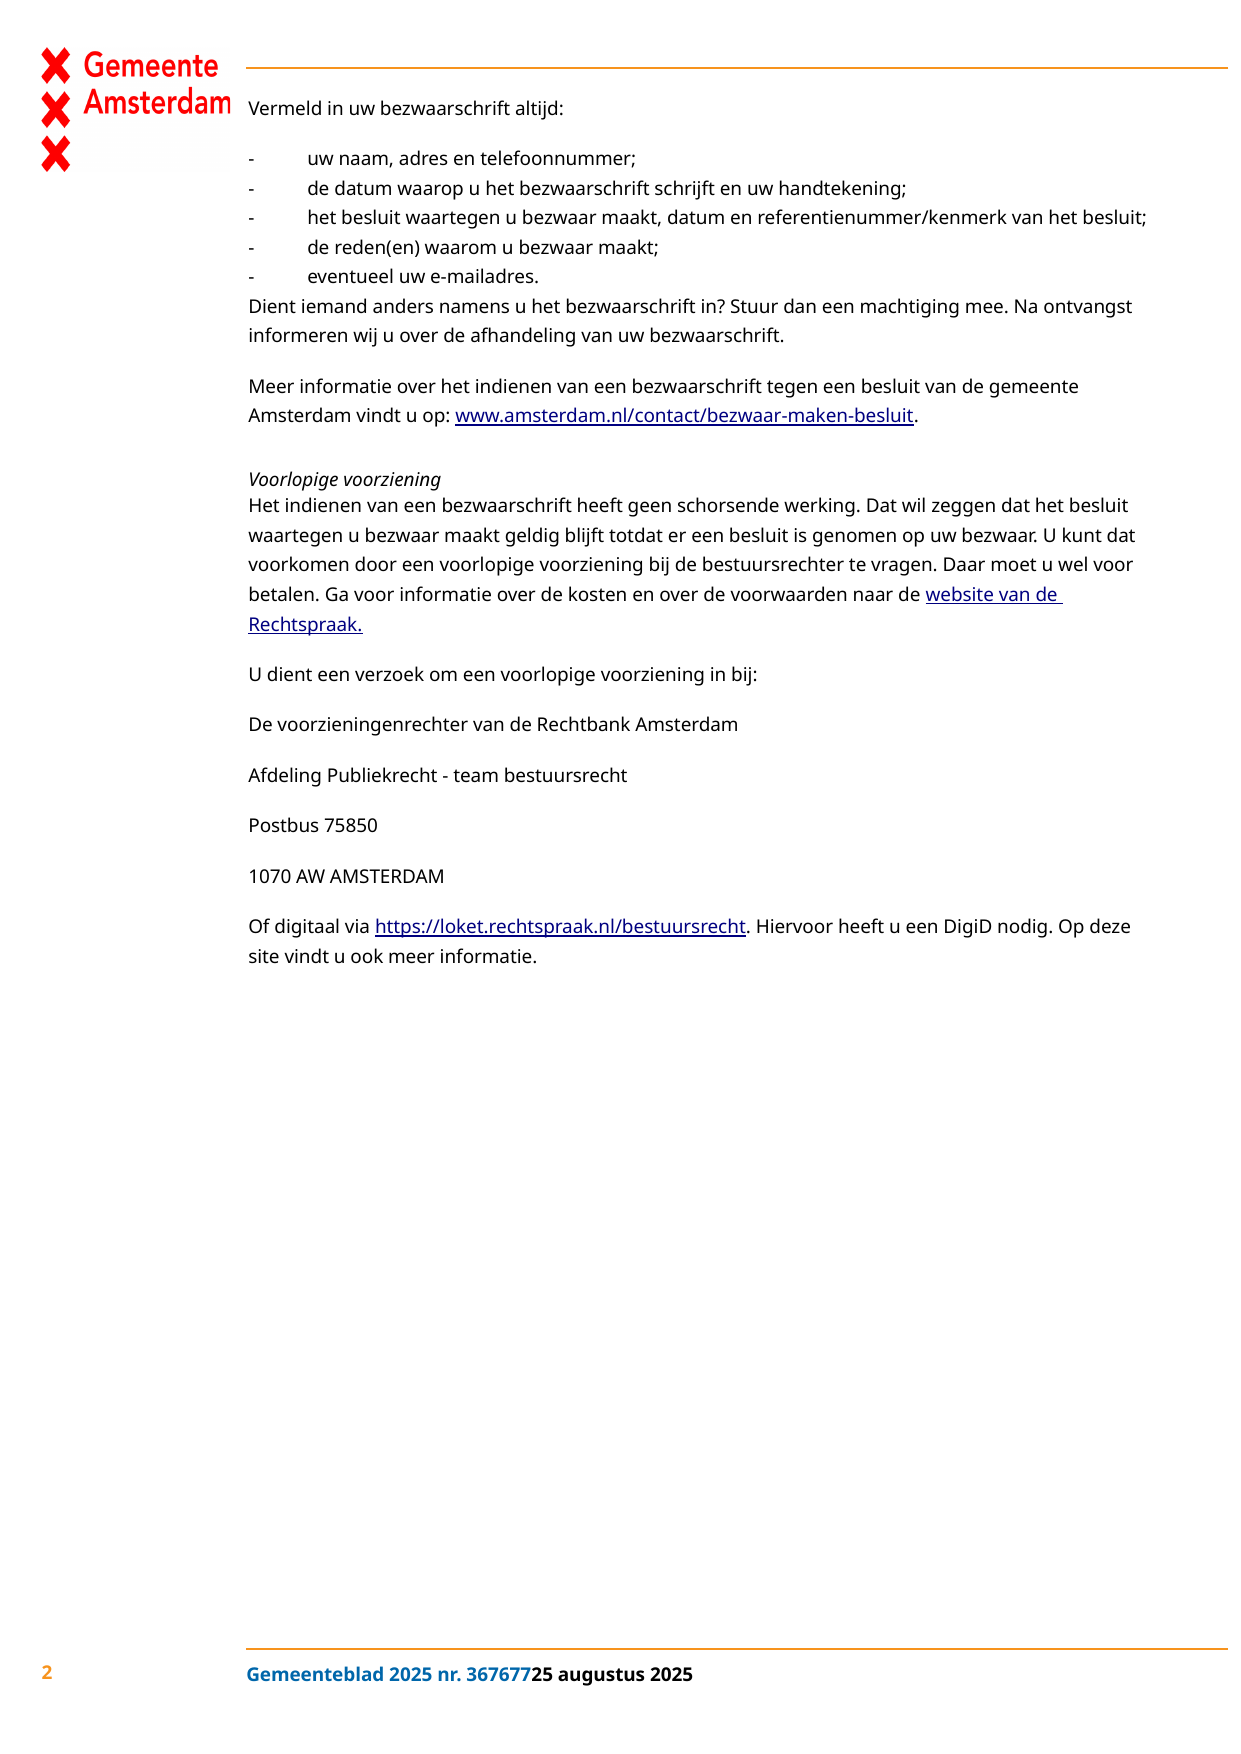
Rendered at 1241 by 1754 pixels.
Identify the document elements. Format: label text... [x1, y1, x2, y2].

list eventueel uw e-mailadres. [248, 263, 1152, 289]
list de datum waarop u het bezwaarschrift schrijft en uw handtekening; [248, 175, 1152, 201]
list uw naam, adres en telefoonnummer; [248, 145, 1152, 171]
text Dient iemand anders namens u het bezwaarschrift in? Stuur dan een machtiging mee. Na ontvangst informeren wij u over de afhandeling van uw bezwaarschrift. [248, 293, 1152, 348]
text Meer informatie over het indienen van een bezwaarschrift tegen een besluit van de gemeente Amsterdam vindt u op: www.amsterdam.nl/contact/bezwaar-maken-besluit. [248, 373, 1152, 428]
text U dient een verzoek om een voorlopige voorziening in bij: [248, 661, 1152, 687]
text Voorlopige voorziening [248, 467, 1152, 492]
text 1070 AW AMSTERDAM [248, 863, 1152, 888]
text Vermeld in uw bezwaarschrift altijd: [248, 95, 1152, 121]
picture [41, 47, 231, 172]
list de reden(en) waarom u bezwaar maakt; [248, 234, 1152, 260]
text De voorzieningenrechter van de Rechtbank Amsterdam [248, 712, 1152, 737]
text Het indienen van een bezwaarschrift heeft geen schorsende werking. Dat wil zeggen dat het besluit waartegen u bezwaar maakt geldig blijft totdat er een besluit is genomen op uw bezwaar. U kunt dat voorkomen door een voorlopige voorziening bij de bestuursrechter te vragen. Daar moet u wel voor betalen. Ga voor informatie over de kosten en over de voorwaarden naar de website van de Rechtspraak. [248, 492, 1152, 636]
text Afdeling Publiekrecht - team bestuursrecht [248, 762, 1152, 788]
text Postbus 75850 [248, 812, 1152, 838]
text Of digitaal via https://loket.rechtspraak.nl/bestuursrecht. Hiervoor heeft u een DigiD nodig. Op deze site vindt u ook meer informatie. [248, 913, 1152, 968]
list het besluit waartegen u bezwaar maakt, datum en referentienummer/kenmerk van het besluit; [248, 204, 1152, 230]
